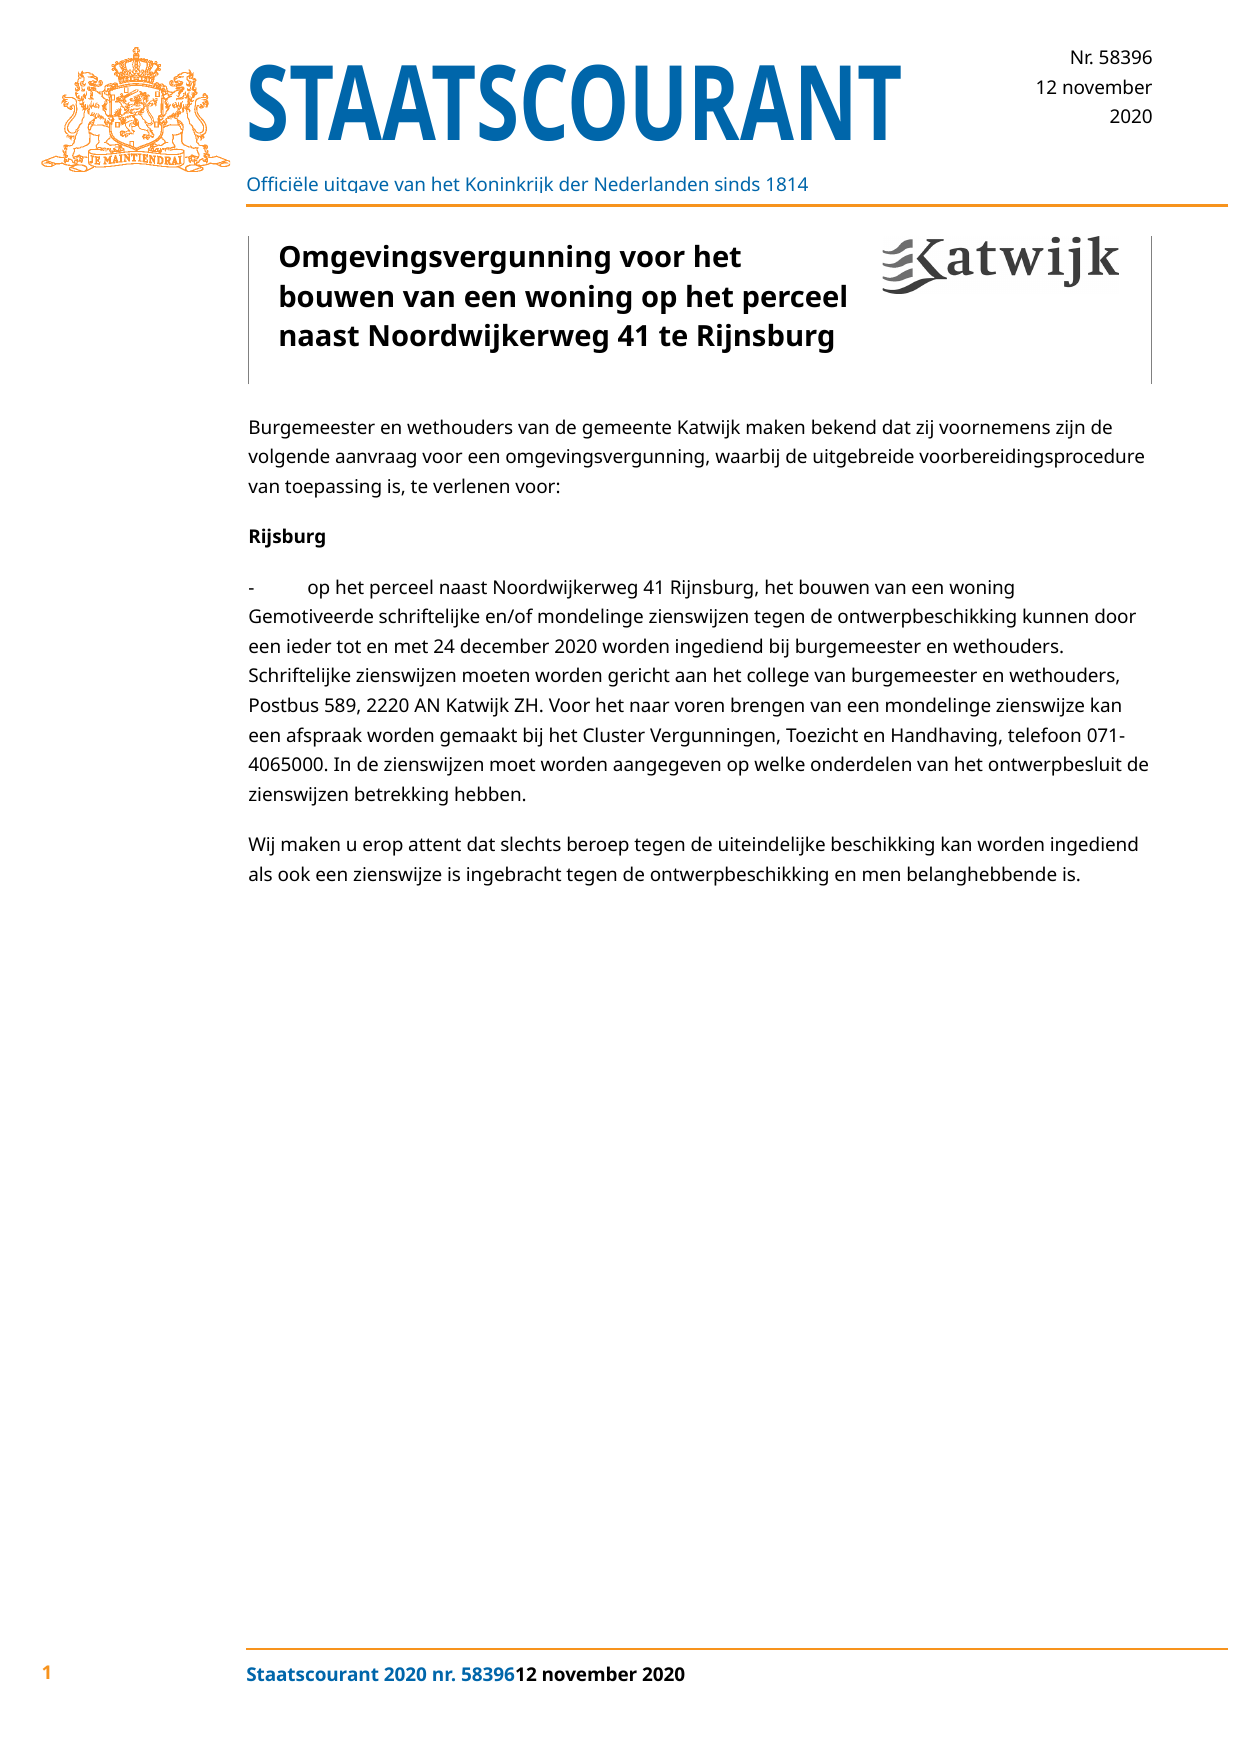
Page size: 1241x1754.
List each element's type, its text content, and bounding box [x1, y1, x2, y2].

text Burgemeester en wethouders van de gemeente Katwijk maken bekend dat zij voornemens zijn de volgende aanvraag voor een omgevingsvergunning, waarbij de uitgebreide voorbereidingsprocedure van toepassing is, te verlenen voor: [248, 414, 1152, 499]
text Wij maken u erop attent dat slechts beroep tegen de uiteindelijke beschikking kan worden ingediend als ook een zienswijze is ingebracht tegen de ontwerpbeschikking en men belanghebbende is. [248, 831, 1152, 887]
list op het perceel naast Noordwijkerweg 41 Rijnsburg, het bouwen van een woning [248, 574, 1152, 600]
picture [882, 236, 1119, 294]
table_header Omgevingsvergunning voor het bouwen van een woning op het perceel naast Noordwijkerweg 41 te Rijnsburg [249, 236, 850, 384]
text Rijsburg [248, 523, 1152, 549]
picture [41, 47, 231, 172]
table_header [850, 236, 882, 293]
table_header [850, 294, 1151, 384]
table_header [1119, 236, 1151, 293]
text Gemotiveerde schriftelijke en/of mondelinge zienswijzen tegen de ontwerpbeschikking kunnen door een ieder tot en met 24 december 2020 worden ingediend bij burgemeester en wethouders. Schriftelijke zienswijzen moeten worden gericht aan het college van burgemeester en wethouders, Postbus 589, 2220 AN Katwijk ZH. Voor het naar voren brengen van een mondelinge zienswijze kan een afspraak worden gemaakt bij het Cluster Vergunningen, Toezicht en Handhaving, telefoon 071-4065000. In de zienswijzen moet worden aangegeven op welke onderdelen van het ontwerpbesluit de zienswijzen betrekking hebben. [248, 603, 1152, 807]
